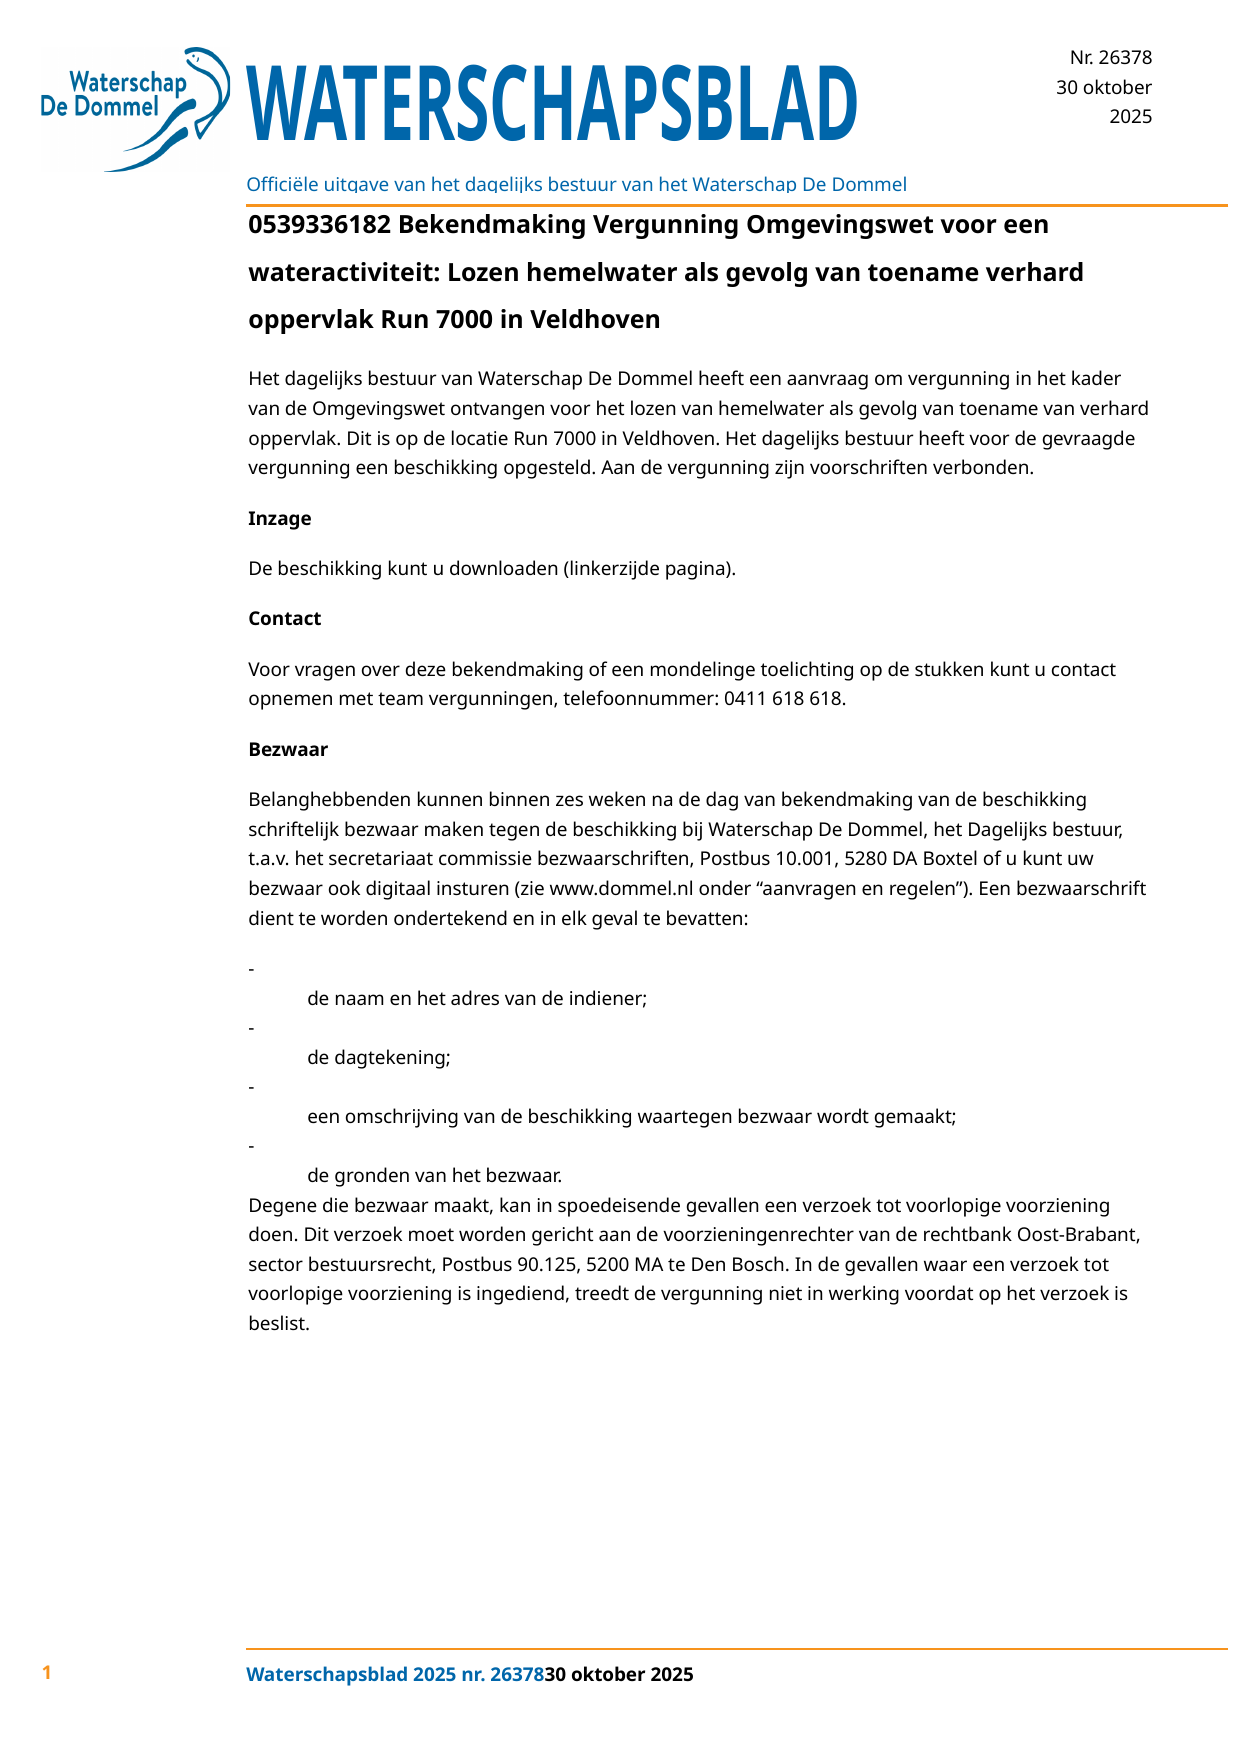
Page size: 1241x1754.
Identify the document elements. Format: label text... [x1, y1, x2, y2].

picture [45, 99, 51, 111]
list de dagtekening; [248, 1044, 1152, 1069]
text Belanghebbenden kunnen binnen zes weken na de dag van bekendmaking van de beschikking schriftelijk bezwaar maken tegen de beschikking bij Waterschap De Dommel, het Dagelijks bestuur, t.a.v. het secretariaat commissie bezwaarschriften, Postbus 10.001, 5280 DA Boxtel of u kunt uw bezwaar ook digitaal insturen (zie www.dommel.nl onder “aanvragen en regelen”). Een bezwaarschrift dient te worden ondertekend en in elk geval te bevatten: [248, 786, 1152, 930]
text Inzage [248, 505, 1152, 530]
picture [41, 47, 231, 172]
list de gronden van het bezwaar. [248, 1162, 1152, 1188]
text 0539336182 Bekendmaking Vergunning Omgevingswet voor een wateractiviteit: Lozen hemelwater als gevolg van toename verhard oppervlak Run 7000 in Veldhoven [248, 207, 1152, 336]
text Bezwaar [248, 736, 1152, 762]
text Voor vragen over deze bekendmaking of een mondelinge toelichting op de stukken kunt u contact opnemen met team vergunningen, telefoonnummer: 0411 618 618. [248, 656, 1152, 711]
text Het dagelijks bestuur van Waterschap De Dommel heeft een aanvraag om vergunning in het kader van de Omgevingswet ontvangen voor het lozen van hemelwater als gevolg van toename van verhard oppervlak. Dit is op de locatie Run 7000 in Veldhoven. Het dagelijks bestuur heeft voor de gevraagde vergunning een beschikking opgesteld. Aan de vergunning zijn voorschriften verbonden. [248, 366, 1152, 480]
list een omschrijving van de beschikking waartegen bezwaar wordt gemaakt; [248, 1103, 1152, 1129]
list de naam en het adres van de indiener; [248, 985, 1152, 1010]
picture [198, 118, 210, 131]
text De beschikking kunt u downloaden (linkerzijde pagina). [248, 555, 1152, 581]
text Contact [248, 606, 1152, 631]
picture [204, 47, 231, 76]
text Degene die bezwaar maakt, kan in spoedeisende gevallen een verzoek tot voorlopige voorziening doen. Dit verzoek moet worden gericht aan de voorzieningenrechter van de rechtbank Oost-Brabant, sector bestuursrecht, Postbus 90.125, 5200 MA te Den Bosch. In de gevallen waar een verzoek tot voorlopige voorziening is ingediend, treedt de vergunning niet in werking voordat op het verzoek is beslist. [248, 1192, 1152, 1336]
